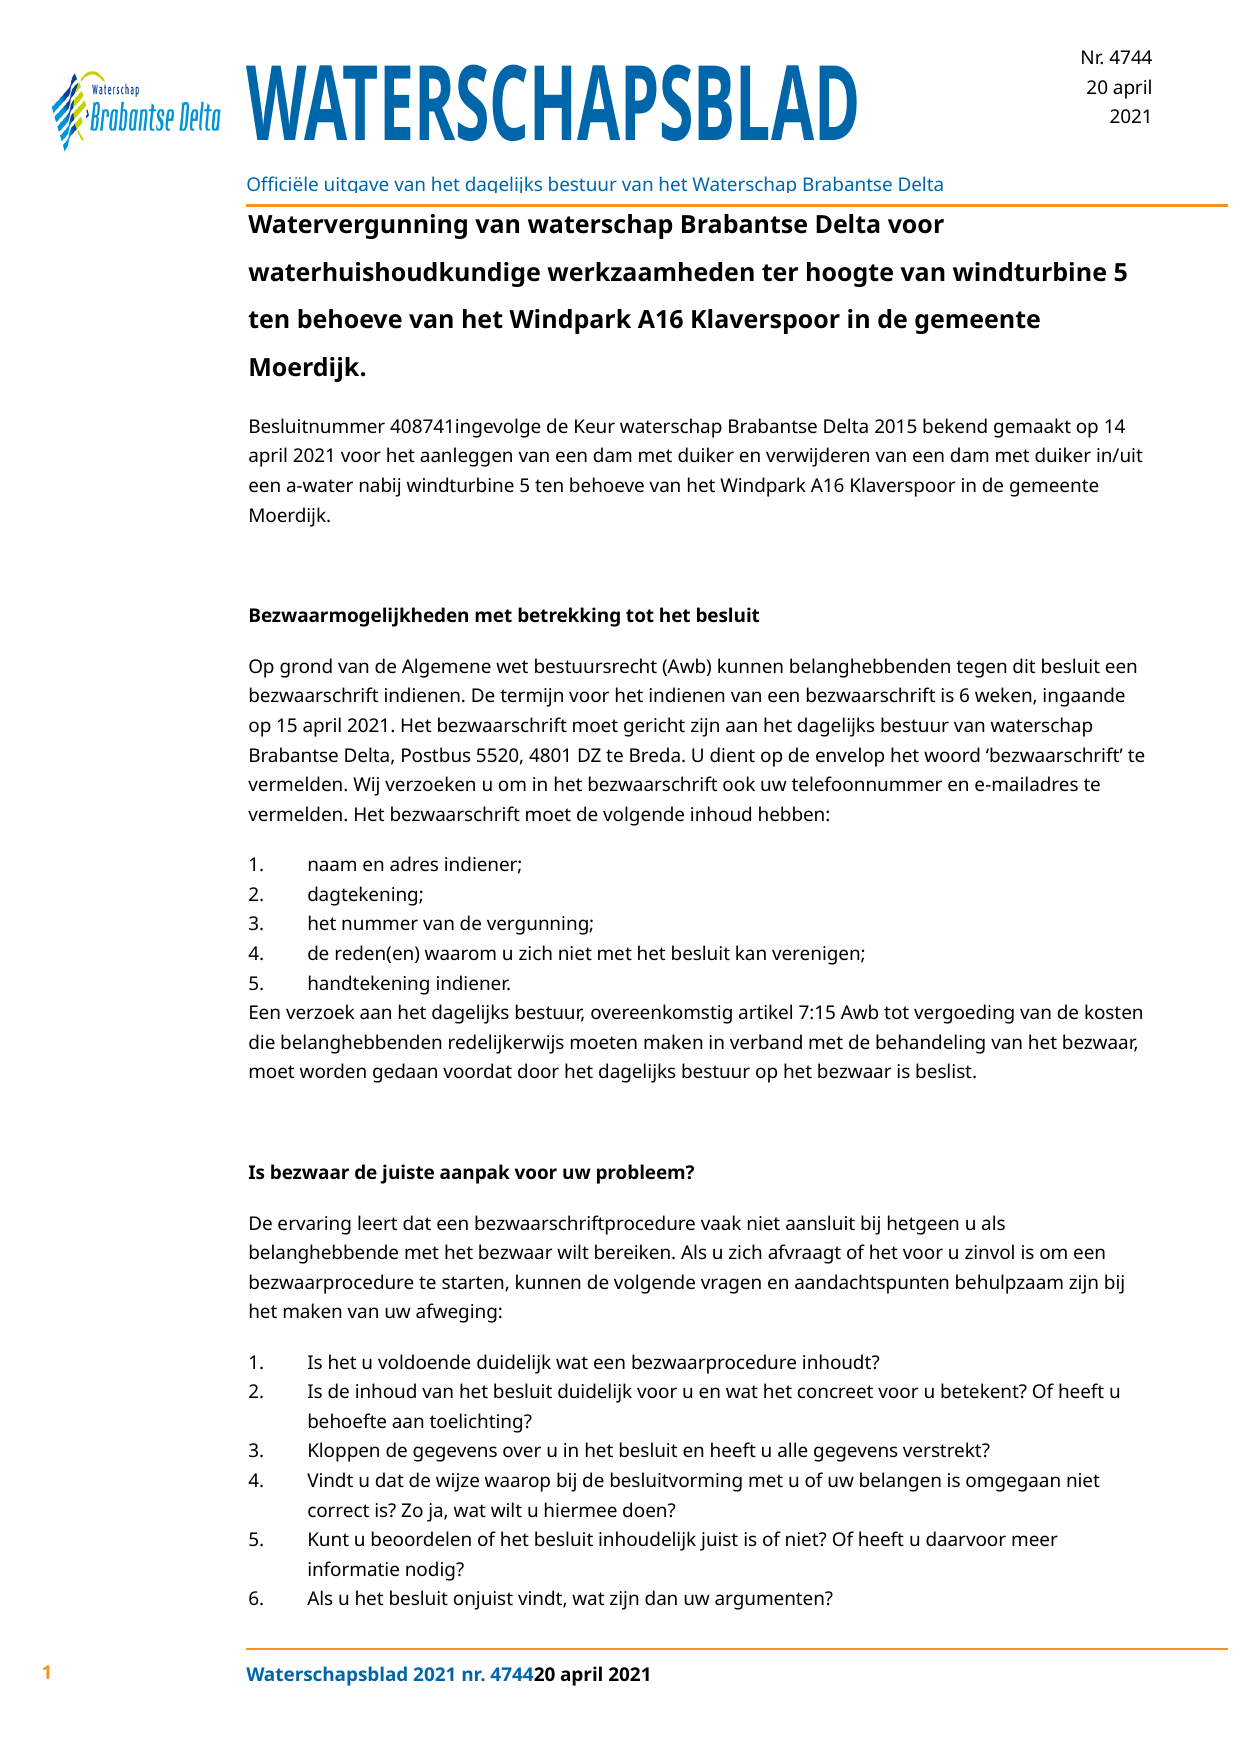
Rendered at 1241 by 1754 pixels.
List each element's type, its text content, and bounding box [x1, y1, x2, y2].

list Kunt u beoordelen of het besluit inhoudelijk juist is of niet? Of heeft u daarvoor meer informatie nodig? [248, 1526, 1152, 1582]
text Is bezwaar de juiste aanpak voor uw probleem? [248, 1159, 1152, 1185]
text Bezwaarmogelijkheden met betrekking tot het besluit [248, 603, 1152, 628]
picture [41, 47, 231, 172]
list Vindt u dat de wijze waarop bij de besluitvorming met u of uw belangen is omgegaan niet correct is? Zo ja, wat wilt u hiermee doen? [248, 1467, 1152, 1523]
list handtekening indiener. [248, 970, 1152, 996]
list Als u het besluit onjuist vindt, wat zijn dan uw argumenten? [248, 1586, 1152, 1611]
list de reden(en) waarom u zich niet met het besluit kan verenigen; [248, 940, 1152, 966]
text Besluitnummer 408741ingevolge de Keur waterschap Brabantse Delta 2015 bekend gemaakt op 14 april 2021 voor het aanleggen van een dam met duiker en verwijderen van een dam met duiker in/uit een a-water nabij windturbine 5 ten behoeve van het Windpark A16 Klaverspoor in de gemeente Moerdijk. [248, 413, 1152, 528]
list Kloppen de gegevens over u in het besluit en heeft u alle gegevens verstrekt? [248, 1438, 1152, 1463]
text Watervergunning van waterschap Brabantse Delta voor waterhuishoudkundige werkzaamheden ter hoogte van windturbine 5 ten behoeve van het Windpark A16 Klaverspoor in de gemeente Moerdijk. [248, 207, 1152, 384]
text Op grond van de Algemene wet bestuursrecht (Awb) kunnen belanghebbenden tegen dit besluit een bezwaarschrift indienen. De termijn voor het indienen van een bezwaarschrift is 6 weken, ingaande op 15 april 2021. Het bezwaarschrift moet gericht zijn aan het dagelijks bestuur van waterschap Brabantse Delta, Postbus 5520, 4801 DZ te Breda. U dient op de envelop het woord ‘bezwaarschrift’ te vermelden. Wij verzoeken u om in het bezwaarschrift ook uw telefoonnummer en e‑mailadres te vermelden. Het bezwaarschrift moet de volgende inhoud hebben: [248, 653, 1152, 827]
list het nummer van de vergunning; [248, 911, 1152, 936]
list Is de inhoud van het besluit duidelijk voor u en wat het concreet voor u betekent? Of heeft u behoefte aan toelichting? [248, 1378, 1152, 1434]
list naam en adres indiener; [248, 851, 1152, 877]
text Een verzoek aan het dagelijks bestuur, overeenkomstig artikel 7:15 Awb tot vergoeding van de kosten die belanghebbenden redelijkerwijs moeten maken in verband met de behandeling van het bezwaar, moet worden gedaan voordat door het dagelijks bestuur op het bezwaar is beslist. [248, 999, 1152, 1084]
list Is het u voldoende duidelijk wat een bezwaarprocedure inhoudt? [248, 1349, 1152, 1375]
text De ervaring leert dat een bezwaarschriftprocedure vaak niet aansluit bij hetgeen u als belanghebbende met het bezwaar wilt bereiken. Als u zich afvraagt of het voor u zinvol is om een bezwaarprocedure te starten, kunnen de volgende vragen en aandachtspunten behulpzaam zijn bij het maken van uw afweging: [248, 1210, 1152, 1324]
list dagtekening; [248, 881, 1152, 907]
